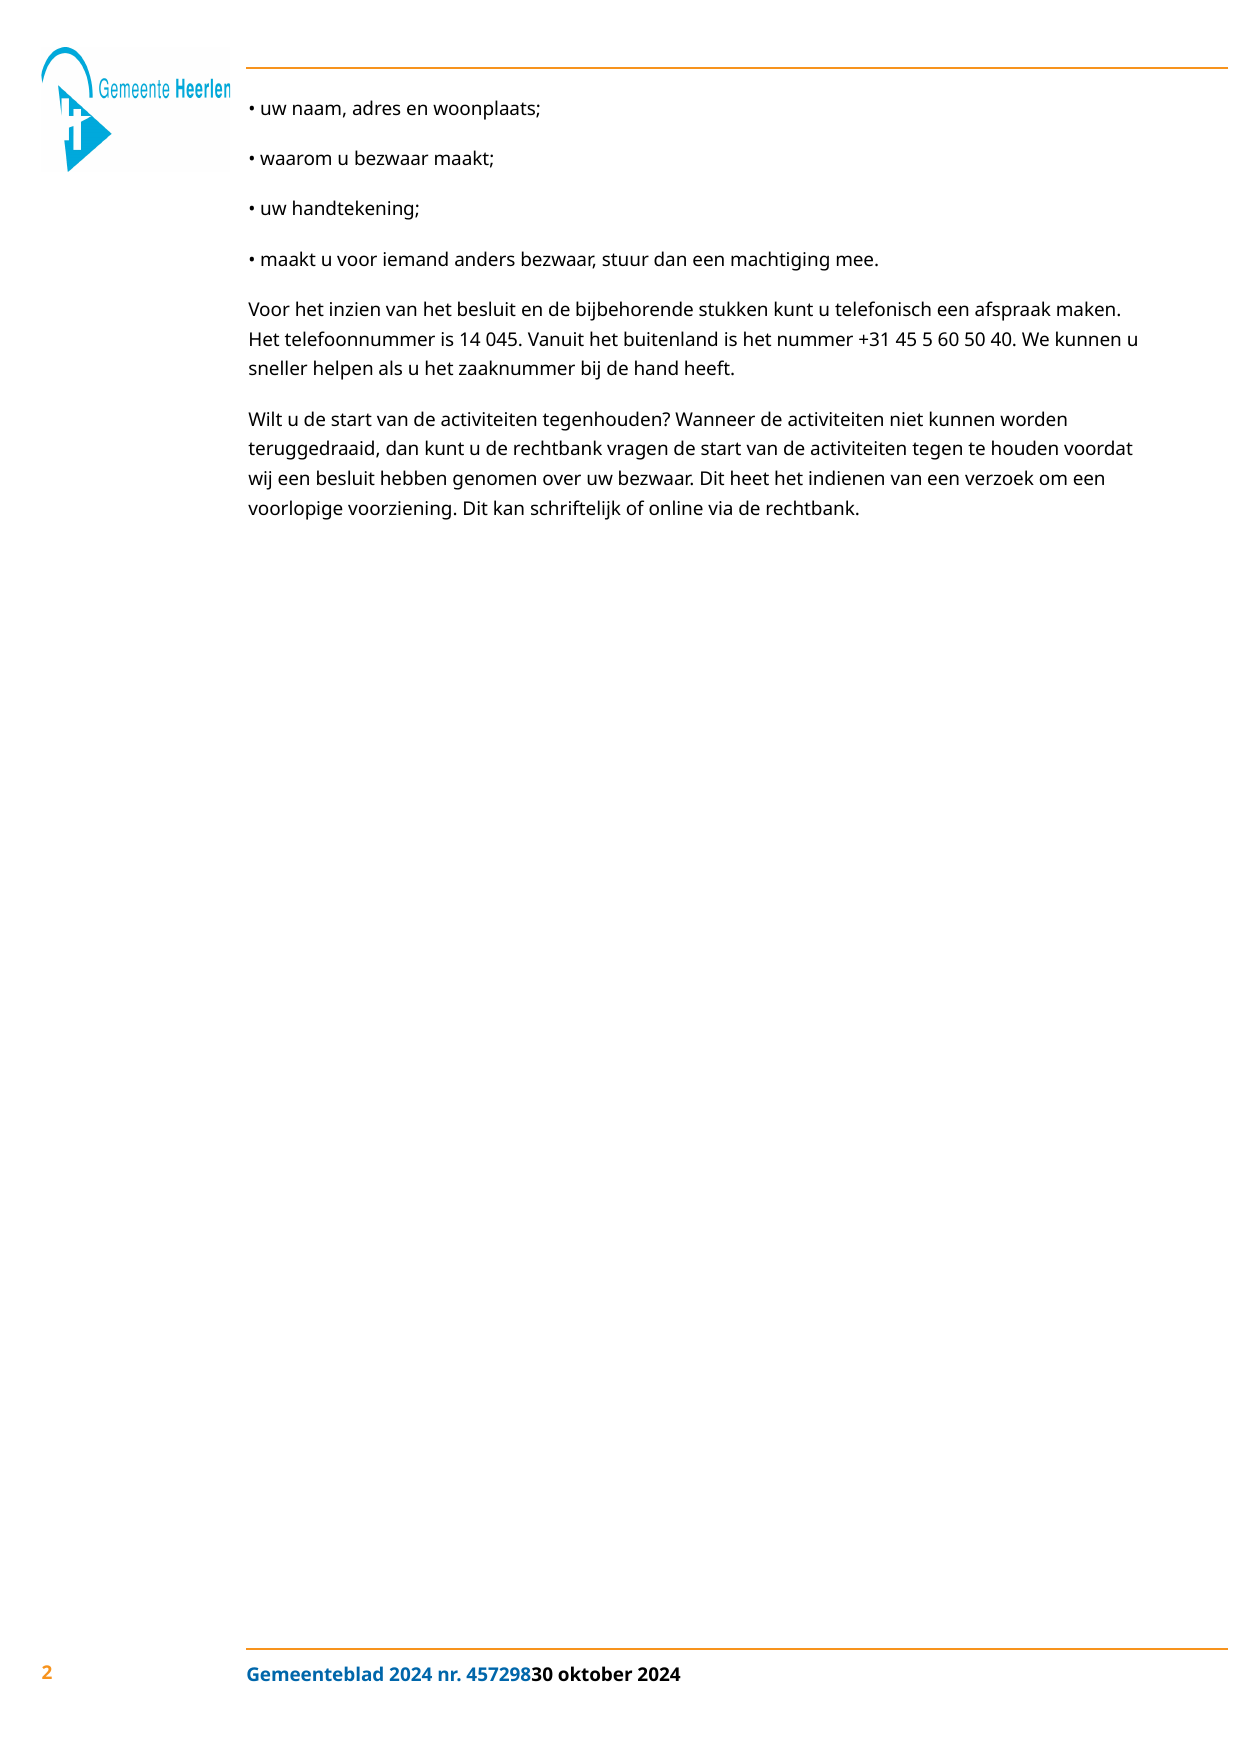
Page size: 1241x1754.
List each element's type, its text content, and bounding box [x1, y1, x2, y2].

picture [41, 47, 59, 70]
text • uw naam, adres en woonplaats; [248, 95, 1152, 121]
text Wilt u de start van de activiteiten tegenhouden? Wanneer de activiteiten niet kunnen worden teruggedraaid, dan kunt u de rechtbank vragen de start van de activiteiten tegen te houden voordat wij een besluit hebben genomen over uw bezwaar. Dit heet het indienen van een verzoek om een voorlopige voorziening. Dit kan schriftelijk of online via de rechtbank. [248, 406, 1152, 521]
text • waarom u bezwaar maakt; [248, 145, 1152, 171]
text Voor het inzien van het besluit en de bijbehorende stukken kunt u telefonisch een afspraak maken. Het telefoonnummer is 14 045. Vanuit het buitenland is het nummer +31 45 5 60 50 40. We kunnen u sneller helpen als u het zaaknummer bij de hand heeft. [248, 296, 1152, 381]
text • maakt u voor iemand anders bezwaar, stuur dan een machtiging mee. [248, 246, 1152, 272]
picture [41, 47, 231, 172]
text • uw handtekening; [248, 196, 1152, 221]
